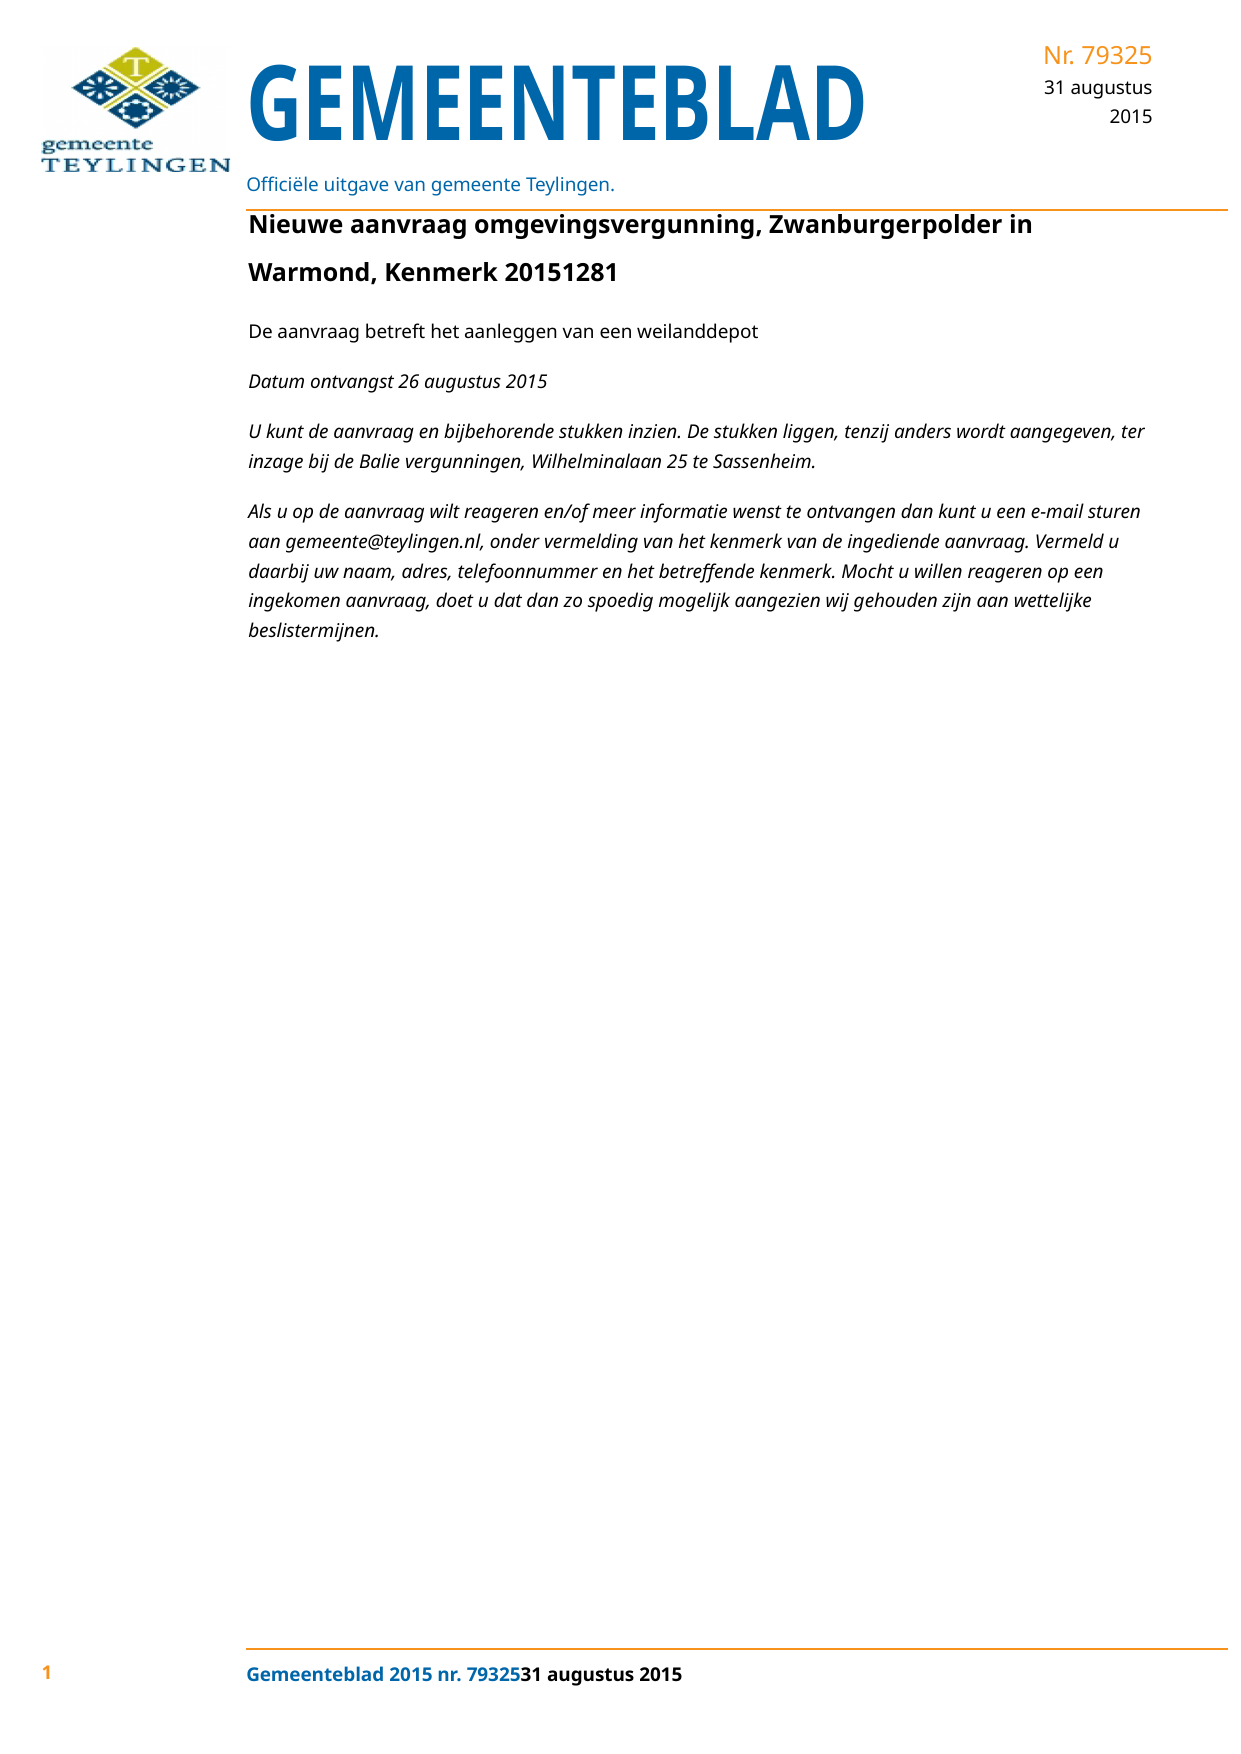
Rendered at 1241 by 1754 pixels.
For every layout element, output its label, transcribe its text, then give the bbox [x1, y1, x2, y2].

text U kunt de aanvraag en bijbehorende stukken inzien. De stukken liggen, tenzij anders wordt aangegeven, ter inzage bij de Balie vergunningen, Wilhelminalaan 25 te Sassenheim. [248, 419, 1152, 474]
picture [41, 47, 231, 172]
text Datum ontvangst 26 augustus 2015 [248, 368, 1152, 394]
text Als u op de aanvraag wilt reageren en/of meer informatie wenst te ontvangen dan kunt u een e-mail sturen aan gemeente@teylingen.nl, onder vermelding van het kenmerk van de ingediende aanvraag. Vermeld u daarbij uw naam, adres, telefoonnummer en het betreffende kenmerk. Mocht u willen reageren op een ingekomen aanvraag, doet u dat dan zo spoedig mogelijk aangezien wij gehouden zijn aan wettelijke beslistermijnen. [248, 499, 1152, 643]
text Nieuwe aanvraag omgevingsvergunning, Zwanburgerpolder in Warmond, Kenmerk 20151281 [248, 211, 1152, 288]
text De aanvraag betreft het aanleggen van een weilanddepot [248, 318, 1152, 344]
